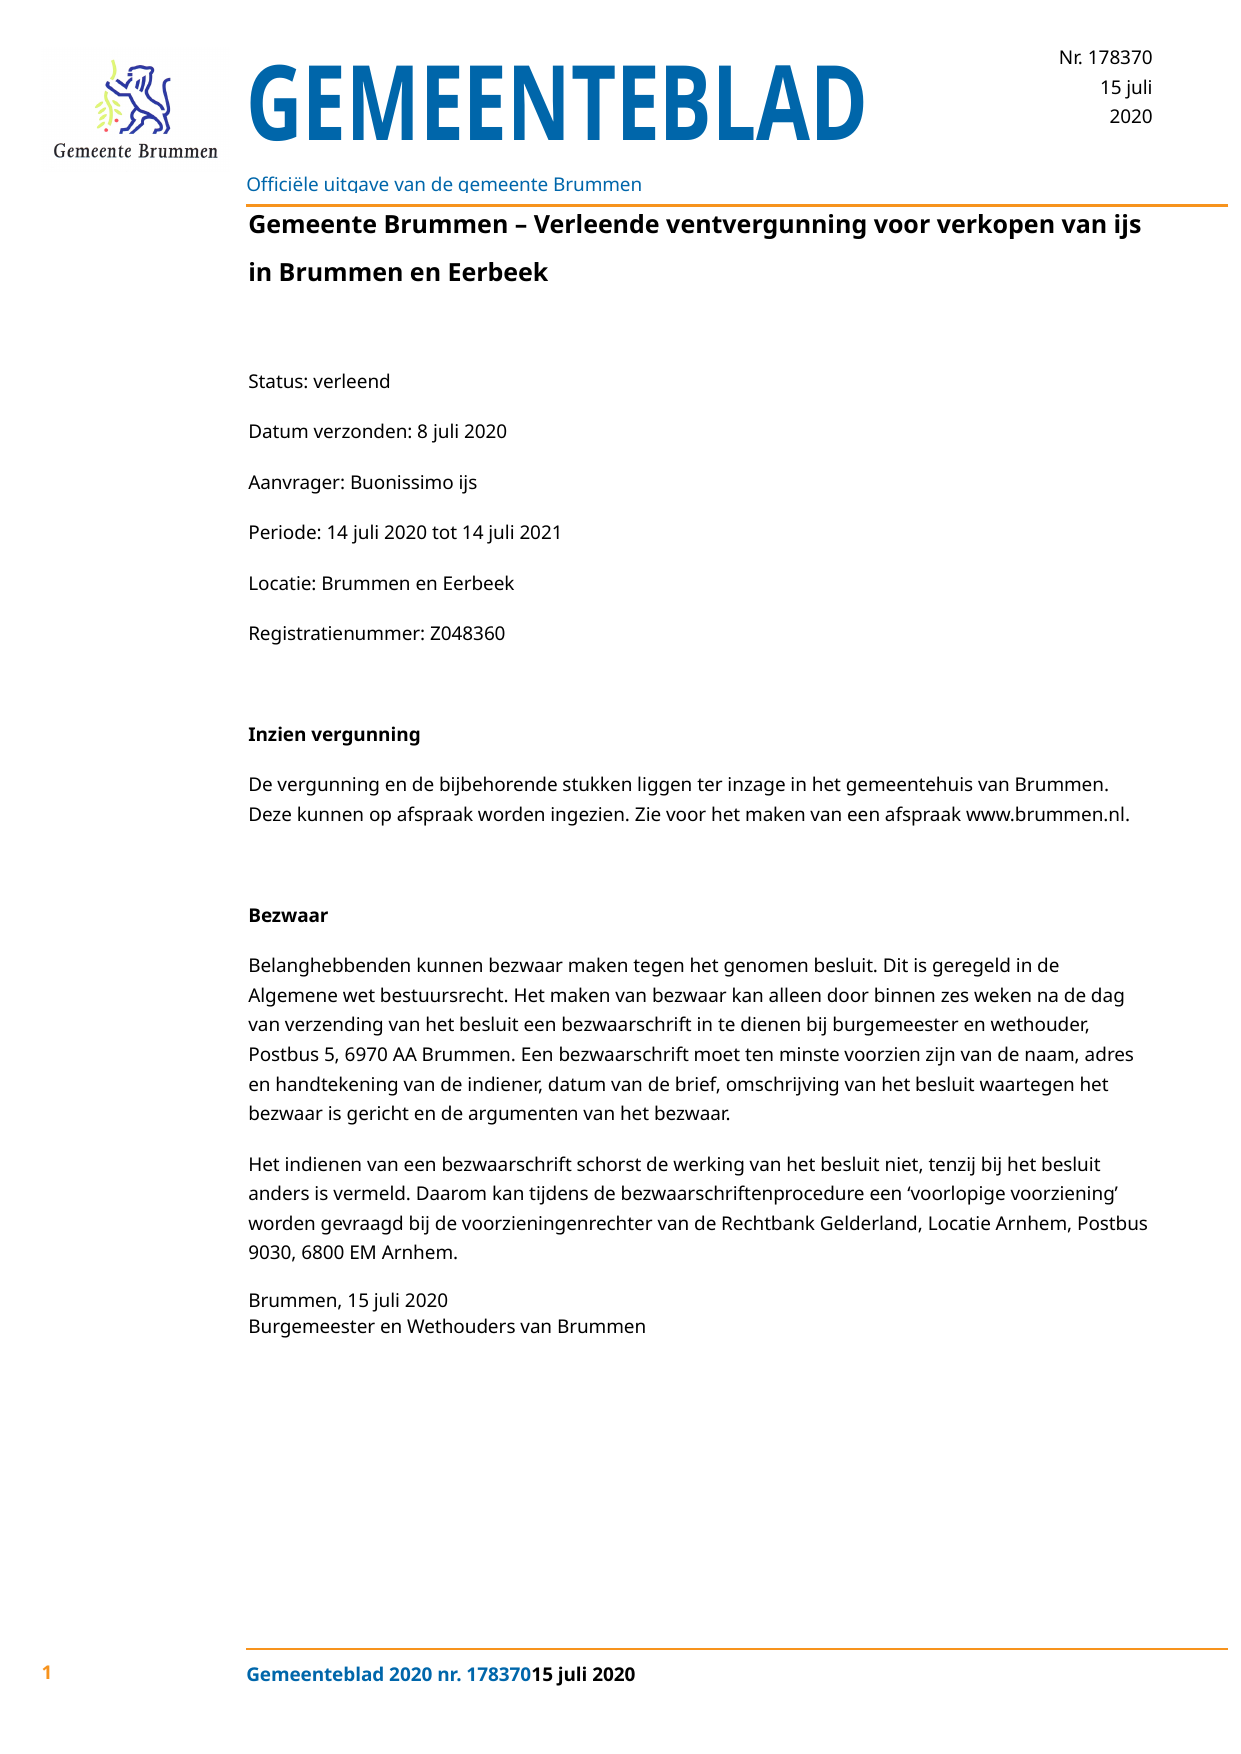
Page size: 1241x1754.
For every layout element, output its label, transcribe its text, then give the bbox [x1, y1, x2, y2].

text Het indienen van een bezwaarschrift schorst de werking van het besluit niet, tenzij bij het besluit anders is vermeld. Daarom kan tijdens de bezwaarschriftenprocedure een ‘voorlopige voorziening’ worden gevraagd bij de voorzieningenrechter van de Rechtbank Gelderland, Locatie Arnhem, Postbus 9030, 6800 EM Arnhem. [248, 1151, 1152, 1265]
text De vergunning en de bijbehorende stukken liggen ter inzage in het gemeentehuis van Brummen. Deze kunnen op afspraak worden ingezien. Zie voor het maken van een afspraak www.brummen.nl. [248, 772, 1152, 827]
text Aanvrager: Buonissimo ijs [248, 469, 1152, 495]
text Registratienummer: Z048360 [248, 620, 1152, 646]
picture [41, 47, 231, 172]
text Locatie: Brummen en Eerbeek [248, 570, 1152, 596]
text Burgemeester en Wethouders van Brummen [248, 1313, 1152, 1339]
text Inzien vergunning [248, 721, 1152, 747]
text Periode: 14 juli 2020 tot 14 juli 2021 [248, 519, 1152, 545]
text Status: verleend [248, 368, 1152, 394]
text Bezwaar [248, 902, 1152, 928]
text Belanghebbenden kunnen bezwaar maken tegen het genomen besluit. Dit is geregeld in de Algemene wet bestuursrecht. Het maken van bezwaar kan alleen door binnen zes weken na de dag van verzending van het besluit een bezwaarschrift in te dienen bij burgemeester en wethouder, Postbus 5, 6970 AA Brummen. Een bezwaarschrift moet ten minste voorzien zijn van de naam, adres en handtekening van de indiener, datum van de brief, omschrijving van het besluit waartegen het bezwaar is gericht en de argumenten van het bezwaar. [248, 952, 1152, 1126]
text Brummen, 15 juli 2020 [248, 1287, 1152, 1313]
text Gemeente Brummen – Verleende ventvergunning voor verkopen van ijs in Brummen en Eerbeek [248, 207, 1152, 288]
text Datum verzonden: 8 juli 2020 [248, 419, 1152, 444]
